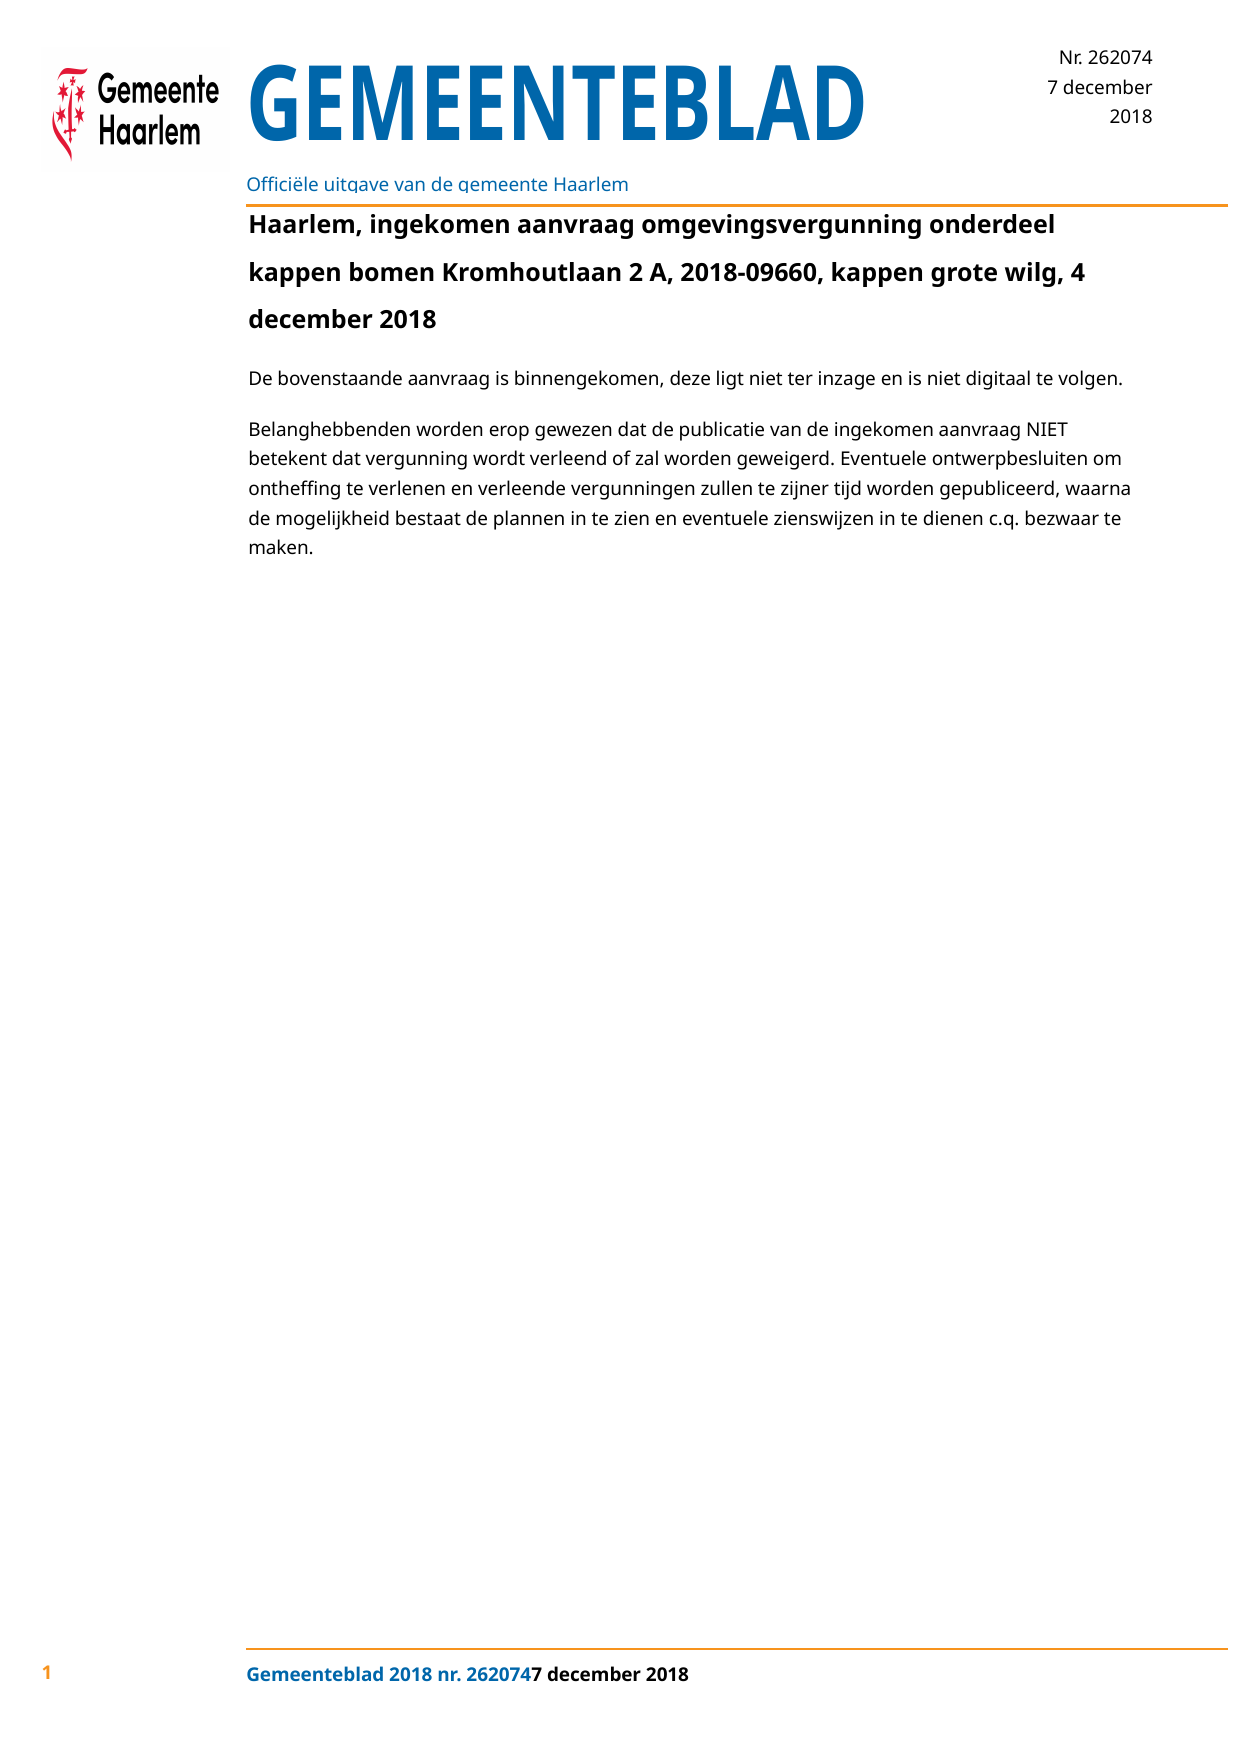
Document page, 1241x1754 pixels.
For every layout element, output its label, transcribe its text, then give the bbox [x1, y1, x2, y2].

text Belanghebbenden worden erop gewezen dat de publicatie van de ingekomen aanvraag NIET betekent dat vergunning wordt verleend of zal worden geweigerd. Eventuele ontwerpbesluiten om ontheffing te verlenen en verleende vergunningen zullen te zijner tijd worden gepubliceerd, waarna de mogelijkheid bestaat de plannen in te zien en eventuele zienswijzen in te dienen c.q. bezwaar te maken. [248, 416, 1152, 560]
text Haarlem, ingekomen aanvraag omgevingsvergunning onderdeel kappen bomen Kromhoutlaan 2 A, 2018-09660, kappen grote wilg, 4 december 2018 [248, 207, 1152, 336]
picture [41, 47, 231, 172]
text De bovenstaande aanvraag is binnengekomen, deze ligt niet ter inzage en is niet digitaal te volgen. [248, 366, 1152, 391]
